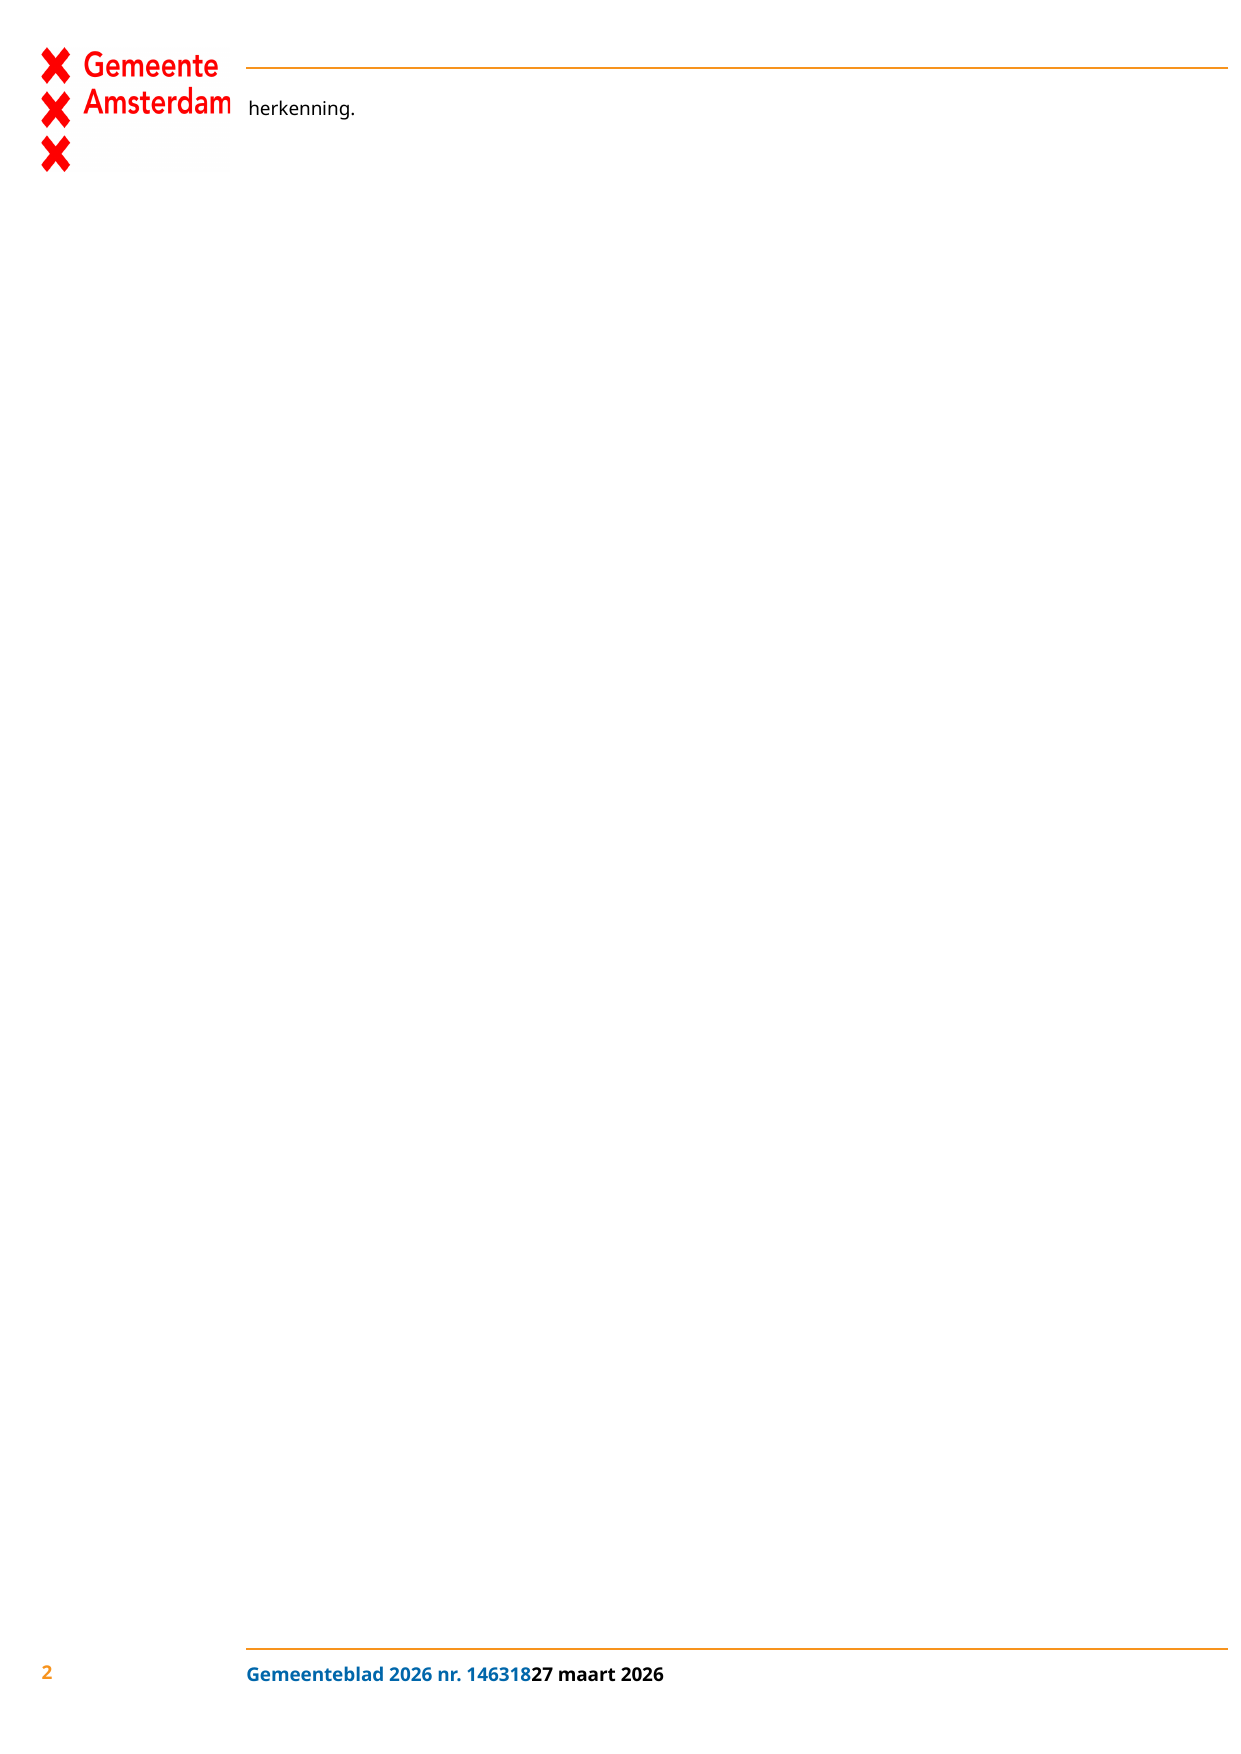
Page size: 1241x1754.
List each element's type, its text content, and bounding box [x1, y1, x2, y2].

text herkenning. [248, 95, 1152, 121]
picture [41, 47, 231, 172]
